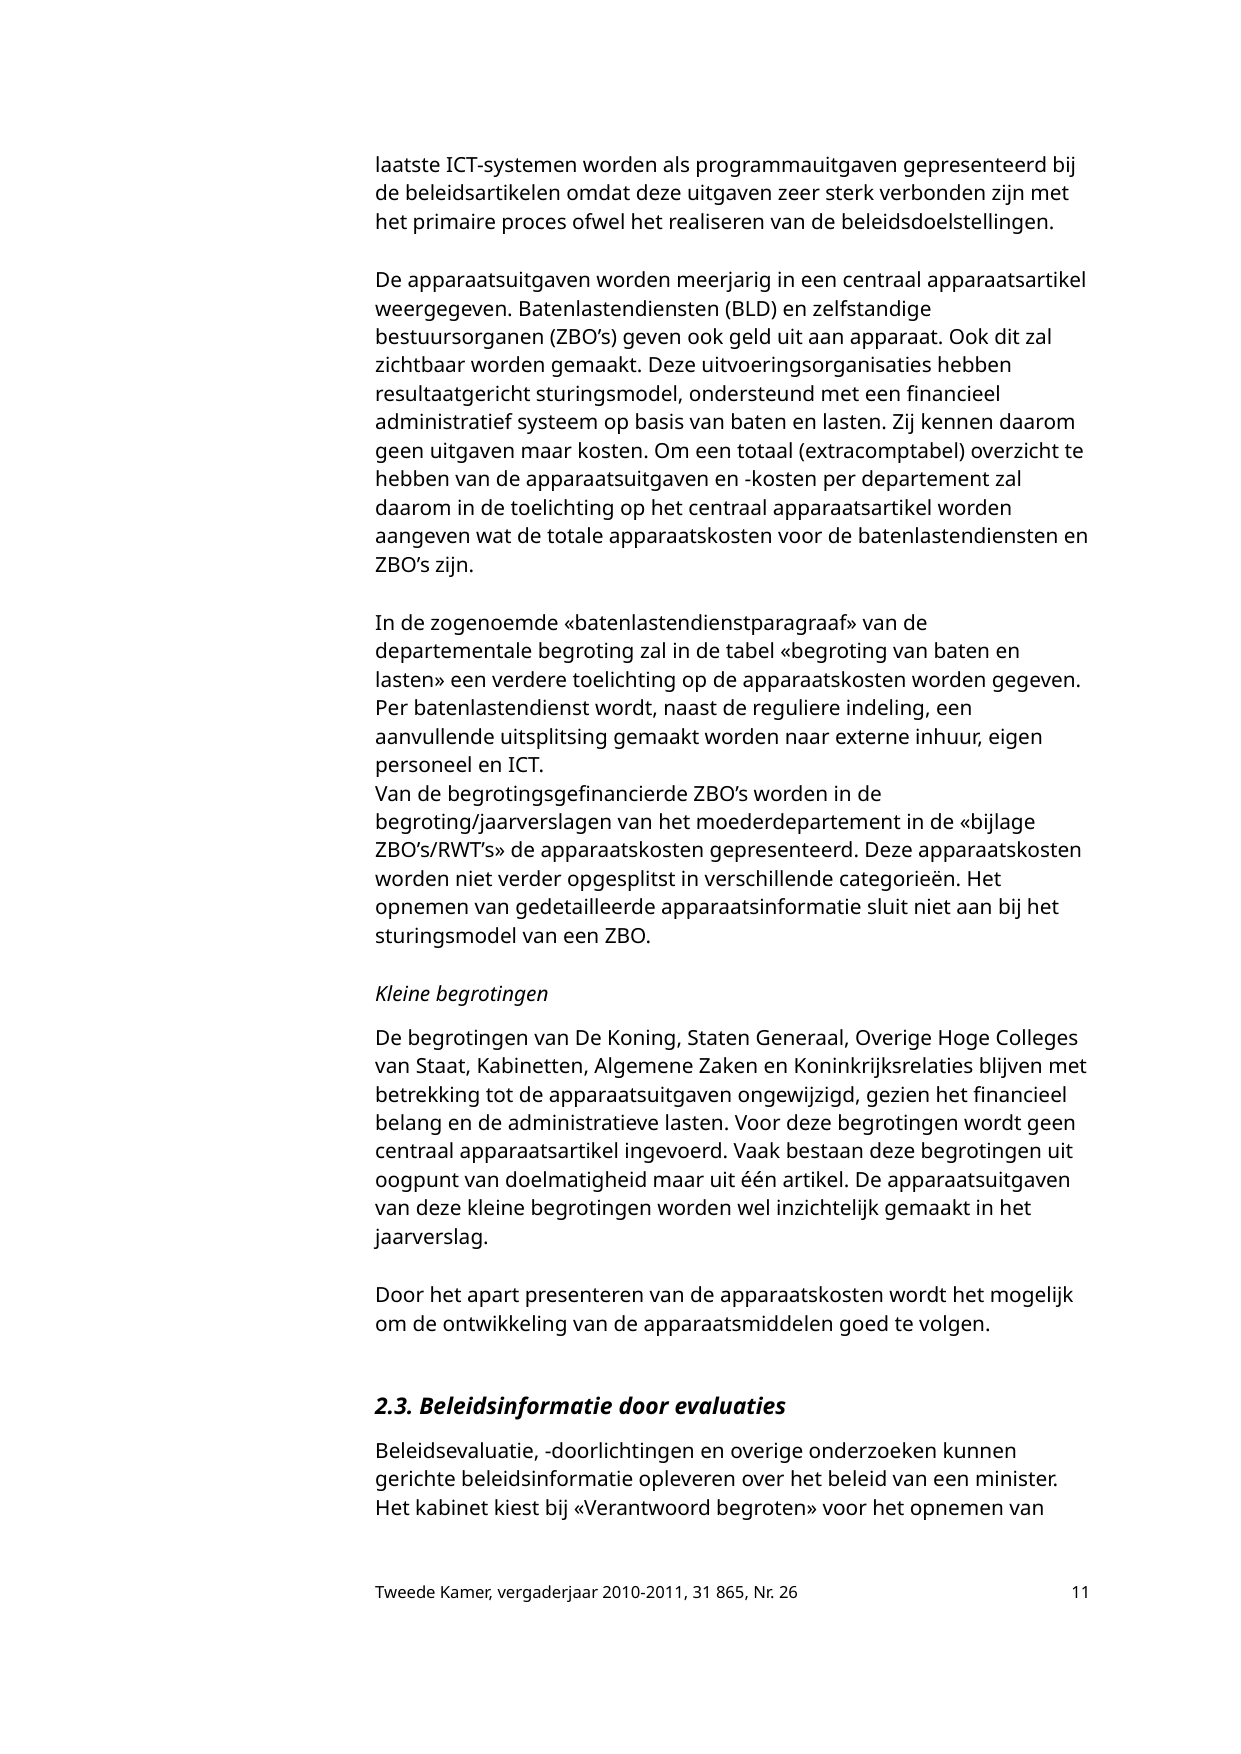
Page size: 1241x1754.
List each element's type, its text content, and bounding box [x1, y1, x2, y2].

text Van de begrotingsgefinancierde ZBO’s worden in de begroting/jaarverslagen van het moederdepartement in de «bijlage ZBO’s/RWT’s» de apparaatskosten gepresenteerd. Deze apparaatskosten worden niet verder opgesplitst in verschillende categorieën. Het opnemen van gedetailleerde apparaatsinformatie sluit niet aan bij het sturingsmodel van een ZBO. [375, 779, 1090, 949]
text In de zogenoemde «batenlastendienstparagraaf» van de departementale begroting zal in de tabel «begroting van baten en lasten» een verdere toelichting op de apparaatskosten worden gegeven. Per batenlastendienst wordt, naast de reguliere indeling, een aanvullende uitsplitsing gemaakt worden naar externe inhuur, eigen personeel en ICT. [375, 608, 1090, 779]
text Door het apart presenteren van de apparaatskosten wordt het mogelijk om de ontwikkeling van de apparaatsmiddelen goed te volgen. [375, 1280, 1090, 1337]
text De apparaatsuitgaven worden meerjarig in een centraal apparaatsartikel weergegeven. Batenlastendiensten (BLD) en zelfstandige bestuursorganen (ZBO’s) geven ook geld uit aan apparaat. Ook dit zal zichtbaar worden gemaakt. Deze uitvoeringsorganisaties hebben resultaatgericht sturingsmodel, ondersteund met een financieel administratief systeem op basis van baten en lasten. Zij kennen daarom geen uitgaven maar kosten. Om een totaal (extracomptabel) overzicht te hebben van de apparaatsuitgaven en -kosten per departement zal daarom in de toelichting op het centraal apparaatsartikel worden aangeven wat de totale apparaatskosten voor de batenlastendiensten en ZBO’s zijn. [375, 265, 1090, 578]
subtitle 2.3. Beleidsinformatie door evaluaties [375, 1390, 1090, 1421]
text Kleine begrotingen [375, 979, 1090, 1008]
text laatste ICT-systemen worden als programmauitgaven gepresenteerd bij de beleidsartikelen omdat deze uitgaven zeer sterk verbonden zijn met het primaire proces ofwel het realiseren van de beleidsdoelstellingen. [375, 150, 1090, 235]
text De begrotingen van De Koning, Staten Generaal, Overige Hoge Colleges van Staat, Kabinetten, Algemene Zaken en Koninkrijksrelaties blijven met betrekking tot de apparaatsuitgaven ongewijzigd, gezien het financieel belang en de administratieve lasten. Voor deze begrotingen wordt geen centraal apparaatsartikel ingevoerd. Vaak bestaan deze begrotingen uit oogpunt van doelmatigheid maar uit één artikel. De apparaatsuitgaven van deze kleine begrotingen worden wel inzichtelijk gemaakt in het jaarverslag. [375, 1023, 1090, 1250]
text Beleidsevaluatie, -doorlichtingen en overige onderzoeken kunnen gerichte beleidsinformatie opleveren over het beleid van een minister. Het kabinet kiest bij «Verantwoord begroten» voor het opnemen van [375, 1436, 1090, 1521]
